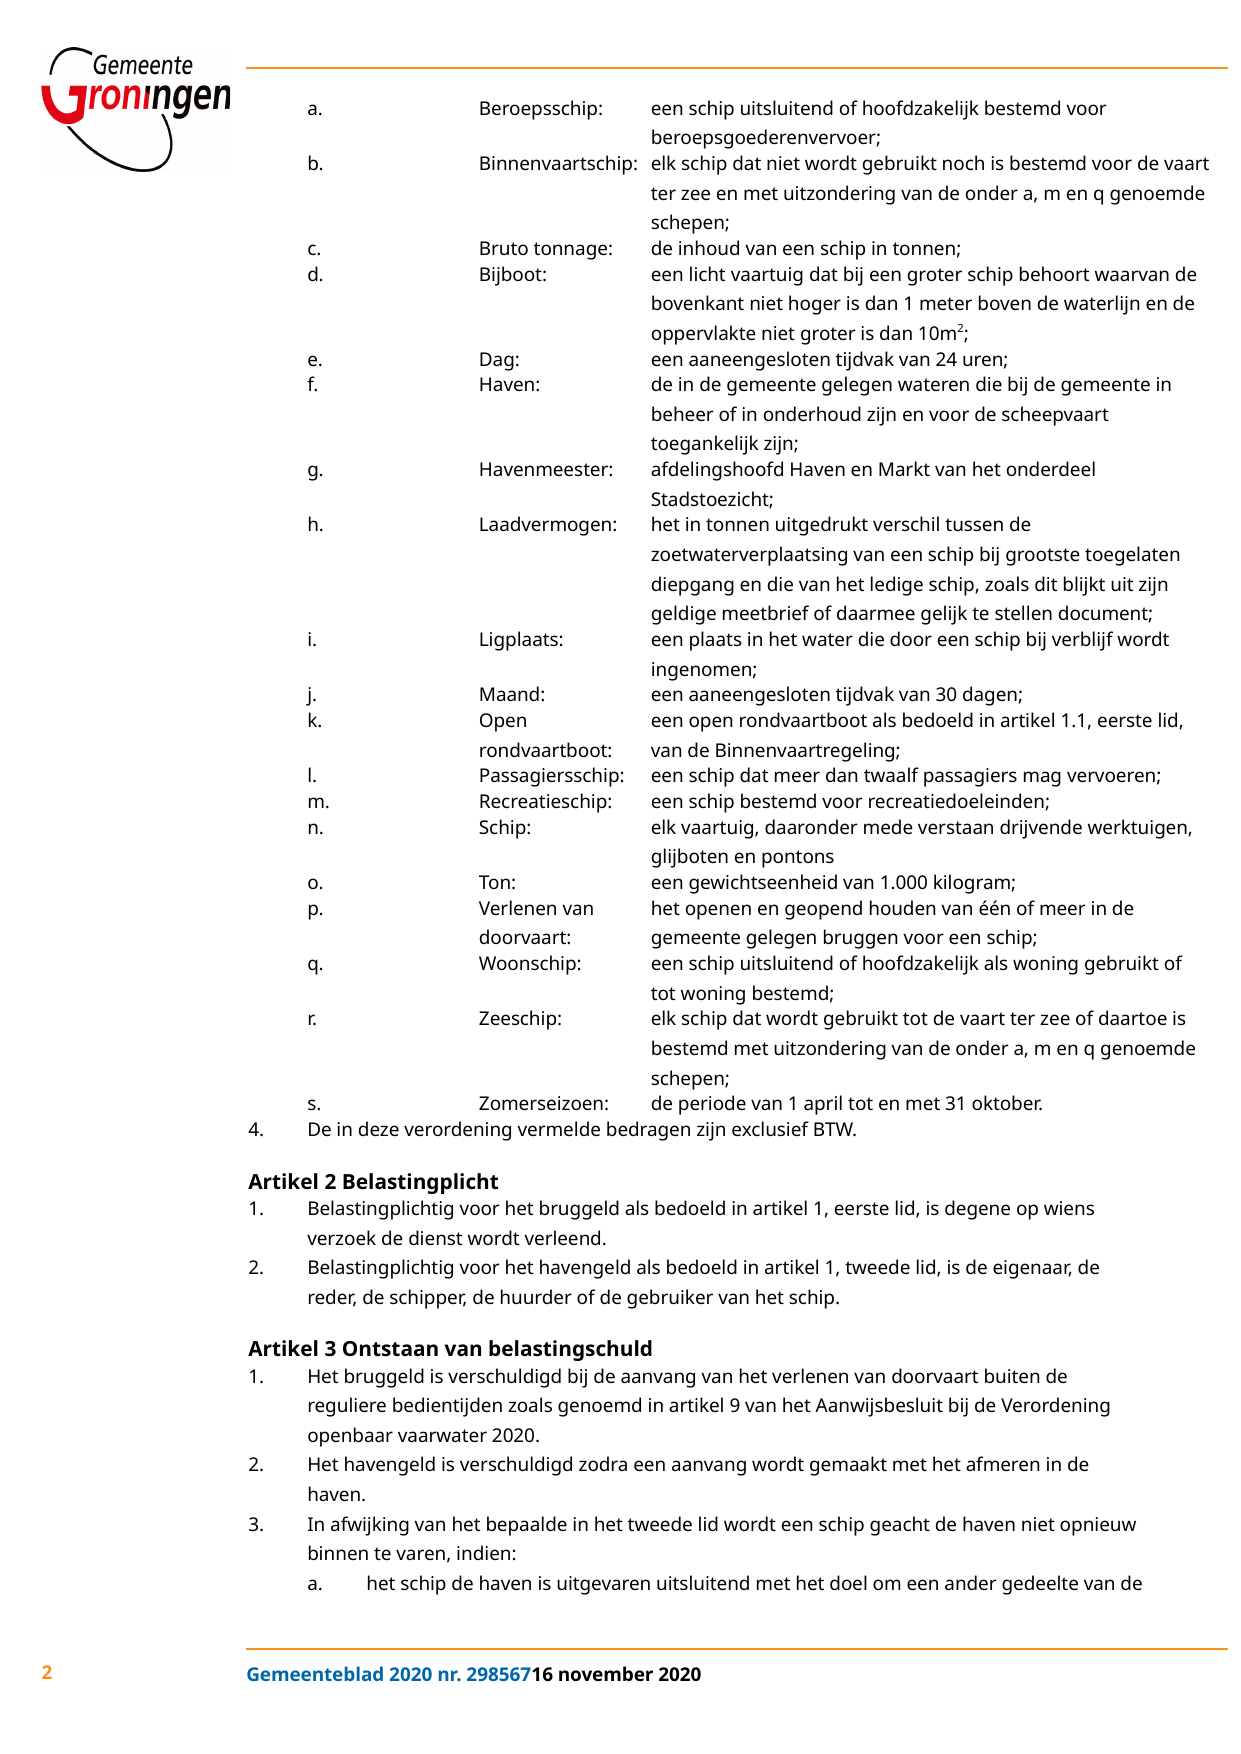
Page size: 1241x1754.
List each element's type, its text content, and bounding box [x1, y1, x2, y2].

table_cell c. [307, 235, 479, 261]
table_cell Verlenen van doorvaart: [479, 895, 651, 950]
table_cell e. [307, 346, 479, 371]
table_cell o. [307, 869, 479, 895]
table_cell f. [307, 371, 479, 456]
table_cell een open rondvaartboot als bedoeld in artikel 1.1, eerste lid, van de Binnenvaartregeling; [651, 707, 1211, 762]
table_cell k. [307, 707, 479, 762]
table_cell Recreatieschip: [479, 788, 651, 814]
table_cell q. [307, 950, 479, 1006]
table_cell j. [307, 681, 479, 707]
table_cell het in tonnen uitgedrukt verschil tussen de zoetwaterverplaatsing van een schip bij grootste toegelaten diepgang en die van het ledige schip, zoals dit blijkt uit zijn geldige meetbrief of daarmee gelijk te stellen document; [651, 512, 1211, 626]
text Artikel 3 Ontstaan van belastingschuld [248, 1334, 1152, 1363]
table_cell de inhoud van een schip in tonnen; [651, 235, 1211, 261]
table_cell Zomerseizoen: [479, 1091, 651, 1116]
table_cell een aaneengesloten tijdvak van 24 uren; [651, 346, 1211, 371]
list De in deze verordening vermelde bedragen zijn exclusief BTW. [248, 1116, 1152, 1142]
picture [41, 47, 231, 172]
table_cell g. [307, 456, 479, 512]
table_header een schip uitsluitend of hoofdzakelijk bestemd voor beroepsgoederenvervoer; [651, 95, 1211, 150]
list Belastingplichtig voor het bruggeld als bedoeld in artikel 1, eerste lid, is degene op wiens verzoek de dienst wordt verleend. [248, 1195, 1152, 1251]
table_cell de in de gemeente gelegen wateren die bij de gemeente in beheer of in onderhoud zijn en voor de scheepvaart toegankelijk zijn; [651, 371, 1211, 456]
table_cell Laadvermogen: [479, 512, 651, 626]
table_cell Bruto tonnage: [479, 235, 651, 261]
table_cell een licht vaartuig dat bij een groter schip behoort waarvan de bovenkant niet hoger is dan 1 meter boven de waterlijn en de oppervlakte niet groter is dan 10m2; [651, 261, 1211, 346]
text Artikel 2 Belastingplicht [248, 1167, 1152, 1195]
table_header a. [307, 95, 479, 150]
table_cell elk schip dat niet wordt gebruikt noch is bestemd voor de vaart ter zee en met uitzondering van de onder a, m en q genoemde schepen; [651, 150, 1211, 235]
list Het havengeld is verschuldigd zodra een aanvang wordt gemaakt met het afmeren in de haven. [248, 1452, 1152, 1507]
table_cell Zeeschip: [479, 1006, 651, 1091]
table_cell b. [307, 150, 479, 235]
table_cell Ligplaats: [479, 626, 651, 681]
table_cell Maand: [479, 681, 651, 707]
table_cell Ton: [479, 869, 651, 895]
table_cell p. [307, 895, 479, 950]
table_cell de periode van 1 april tot en met 31 oktober. [651, 1091, 1211, 1116]
table_cell een gewichtseenheid van 1.000 kilogram; [651, 869, 1211, 895]
table_cell Binnenvaartschip: [479, 150, 651, 235]
table_cell een schip uitsluitend of hoofdzakelijk als woning gebruikt of tot woning bestemd; [651, 950, 1211, 1006]
table_cell een plaats in het water die door een schip bij verblijf wordt ingenomen; [651, 626, 1211, 681]
table_cell het openen en geopend houden van één of meer in de gemeente gelegen bruggen voor een schip; [651, 895, 1211, 950]
table_cell Passagiersschip: [479, 763, 651, 788]
table_cell afdelingshoofd Haven en Markt van het onderdeel Stadstoezicht; [651, 456, 1211, 512]
table_cell h. [307, 512, 479, 626]
table_cell Bijboot: [479, 261, 651, 346]
list In afwijking van het bepaalde in het tweede lid wordt een schip geacht de haven niet opnieuw binnen te varen, indien: [248, 1511, 1152, 1566]
table_cell elk vaartuig, daaronder mede verstaan drijvende werktuigen, glijboten en pontons [651, 814, 1211, 869]
table_cell een aaneengesloten tijdvak van 30 dagen; [651, 681, 1211, 707]
list Het bruggeld is verschuldigd bij de aanvang van het verlenen van doorvaart buiten de reguliere bedientijden zoals genoemd in artikel 9 van het Aanwijsbesluit bij de Verordening openbaar vaarwater 2020. [248, 1363, 1152, 1448]
table_cell Dag: [479, 346, 651, 371]
table_cell Open rondvaartboot: [479, 707, 651, 762]
table_cell Havenmeester: [479, 456, 651, 512]
table_cell Haven: [479, 371, 651, 456]
table_cell een schip dat meer dan twaalf passagiers mag vervoeren; [651, 763, 1211, 788]
table_cell elk schip dat wordt gebruikt tot de vaart ter zee of daartoe is bestemd met uitzondering van de onder a, m en q genoemde schepen; [651, 1006, 1211, 1091]
table_cell n. [307, 814, 479, 869]
table_cell r. [307, 1006, 479, 1091]
table_cell l. [307, 763, 479, 788]
table_cell Schip: [479, 814, 651, 869]
table_cell i. [307, 626, 479, 681]
table_cell d. [307, 261, 479, 346]
table_header Beroepsschip: [479, 95, 651, 150]
table_cell s. [307, 1091, 479, 1116]
list Belastingplichtig voor het havengeld als bedoeld in artikel 1, tweede lid, is de eigenaar, de reder, de schipper, de huurder of de gebruiker van het schip. [248, 1254, 1152, 1310]
list het schip de haven is uitgevaren uitsluitend met het doel om een ander gedeelte van de [307, 1570, 1152, 1596]
table_cell m. [307, 788, 479, 814]
table_cell een schip bestemd voor recreatiedoeleinden; [651, 788, 1211, 814]
table_cell Woonschip: [479, 950, 651, 1006]
